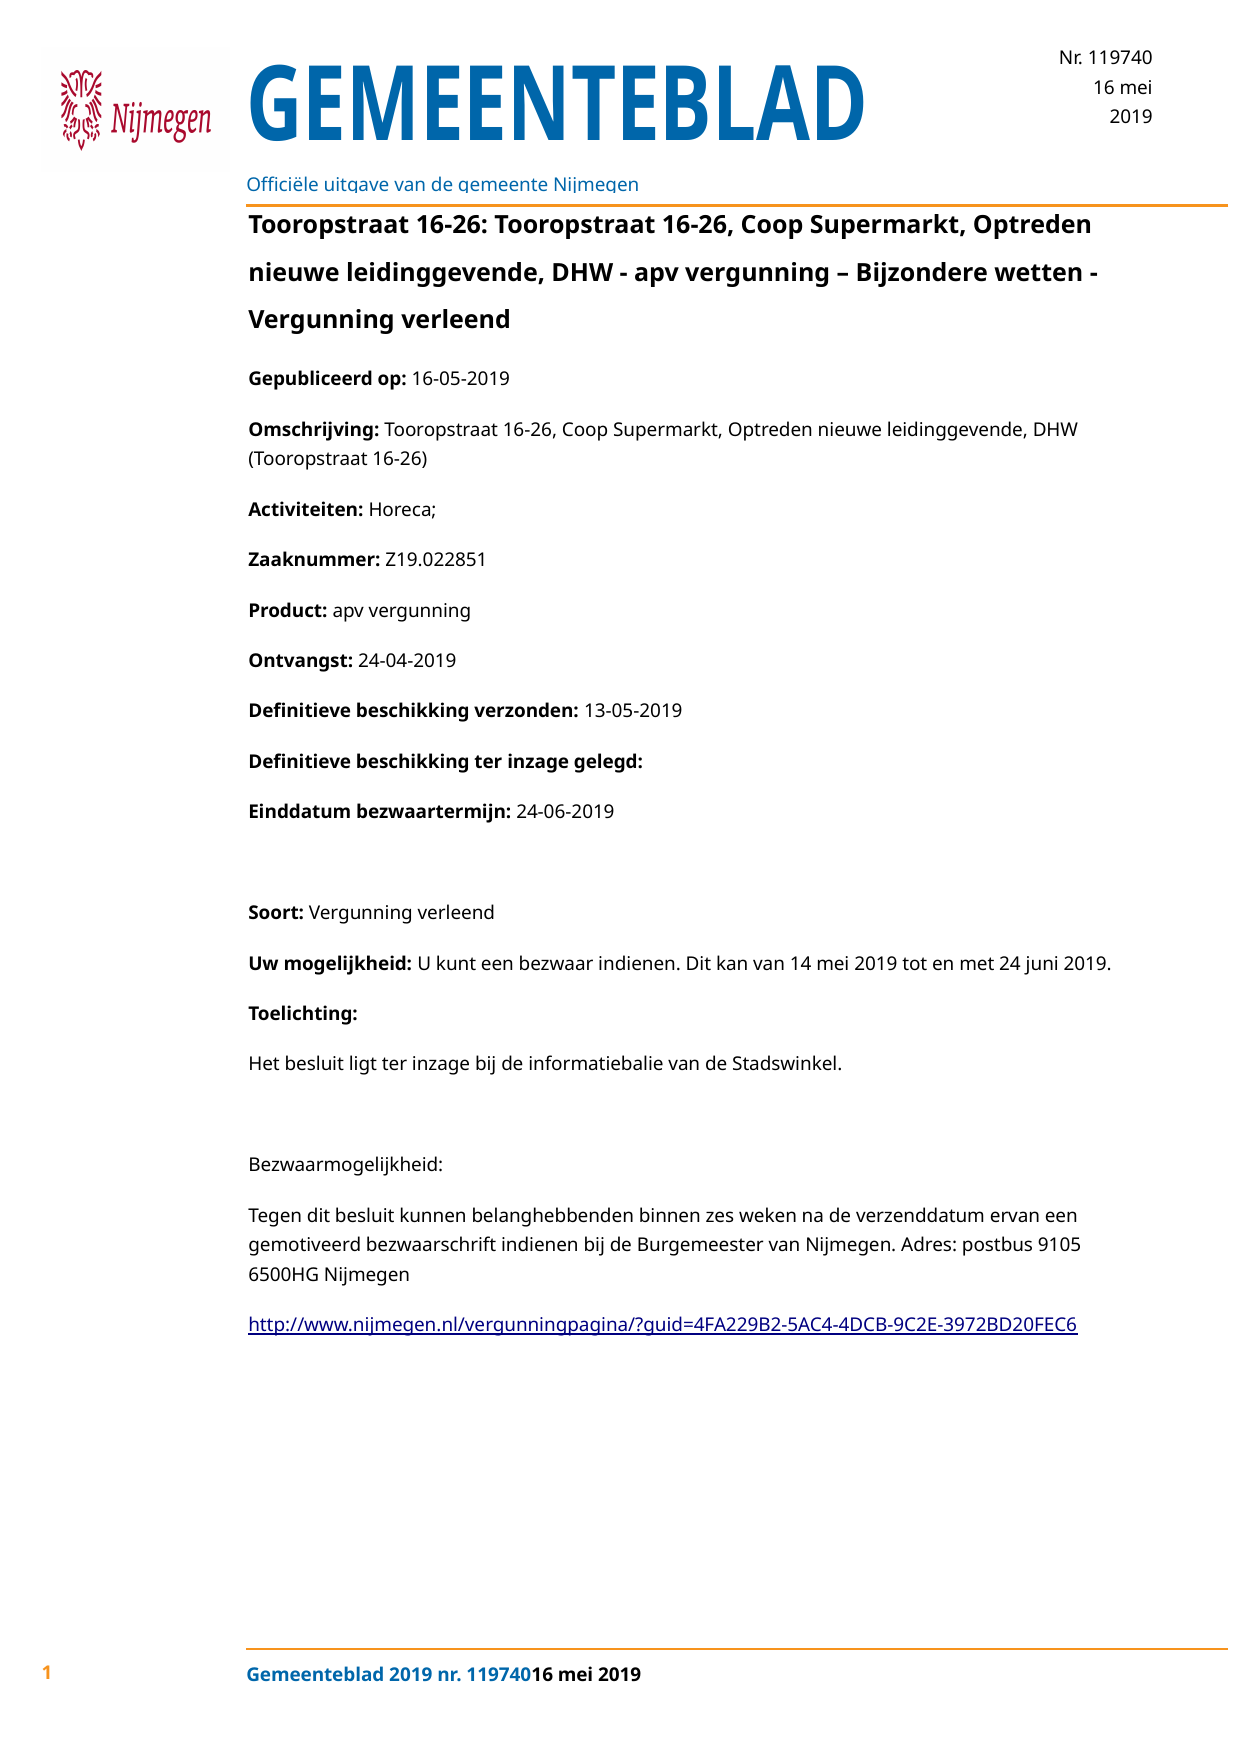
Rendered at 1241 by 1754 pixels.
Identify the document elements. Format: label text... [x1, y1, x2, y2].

text Uw mogelijkheid: U kunt een bezwaar indienen. Dit kan van 14 mei 2019 tot en met 24 juni 2019. [248, 950, 1152, 975]
text Bezwaarmogelijkheid: [248, 1151, 1152, 1177]
text Definitieve beschikking verzonden: 13-05-2019 [248, 698, 1152, 723]
text Einddatum bezwaartermijn: 24-06-2019 [248, 798, 1152, 824]
text Tegen dit besluit kunnen belanghebbenden binnen zes weken na de verzenddatum ervan een gemotiveerd bezwaarschrift indienen bij de Burgemeester van Nijmegen. Adres: postbus 9105 6500HG Nijmegen [248, 1202, 1152, 1287]
text http://www.nijmegen.nl/vergunningpagina/?guid=4FA229B2-5AC4-4DCB-9C2E-3972BD20FEC6 [248, 1311, 1152, 1337]
text Soort: Vergunning verleend [248, 899, 1152, 925]
text Zaaknummer: Z19.022851 [248, 546, 1152, 572]
text Activiteiten: Horeca; [248, 496, 1152, 522]
picture [41, 47, 231, 172]
text Ontvangst: 24-04-2019 [248, 647, 1152, 673]
text Het besluit ligt ter inzage bij de informatiebalie van de Stadswinkel. [248, 1051, 1152, 1076]
text Definitieve beschikking ter inzage gelegd: [248, 748, 1152, 774]
text Gepubliceerd op: 16-05-2019 [248, 366, 1152, 391]
text Omschrijving: Tooropstraat 16-26, Coop Supermarkt, Optreden nieuwe leidinggevende, DHW (Tooropstraat 16-26) [248, 416, 1152, 471]
text Product: apv vergunning [248, 597, 1152, 622]
text Toelichting: [248, 1000, 1152, 1026]
text Tooropstraat 16-26: Tooropstraat 16-26, Coop Supermarkt, Optreden nieuwe leidinggevende, DHW - apv vergunning – Bijzondere wetten - Vergunning verleend [248, 207, 1152, 336]
